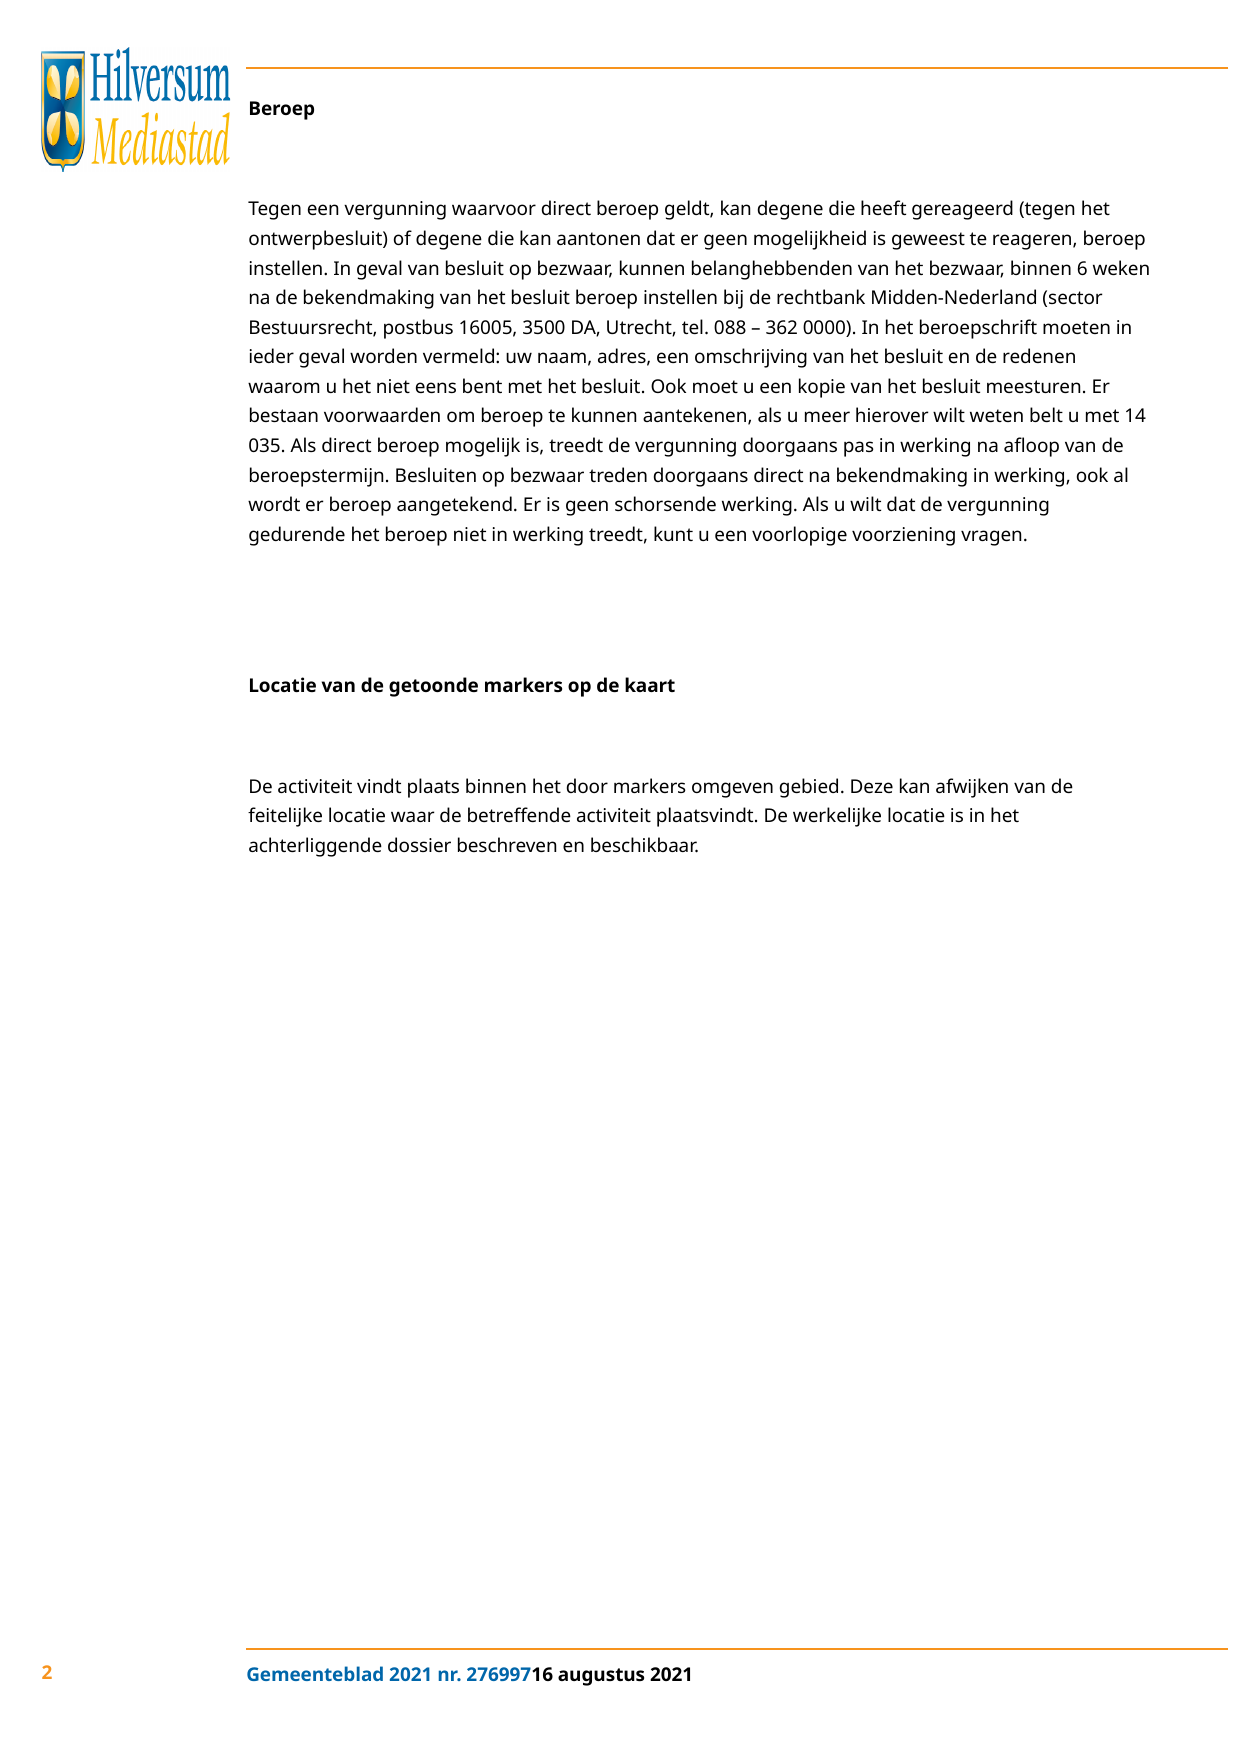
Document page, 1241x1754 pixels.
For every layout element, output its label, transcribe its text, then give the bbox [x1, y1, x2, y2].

text Beroep [248, 95, 1152, 121]
text Tegen een vergunning waarvoor direct beroep geldt, kan degene die heeft gereageerd (tegen het ontwerpbesluit) of degene die kan aantonen dat er geen mogelijkheid is geweest te reageren, beroep instellen. In geval van besluit op bezwaar, kunnen belanghebbenden van het bezwaar, binnen 6 weken na de bekendmaking van het besluit beroep instellen bij de rechtbank Midden-Nederland (sector Bestuursrecht, postbus 16005, 3500 DA, Utrecht, tel. 088 – 362 0000). In het beroepschrift moeten in ieder geval worden vermeld: uw naam, adres, een omschrijving van het besluit en de redenen waarom u het niet eens bent met het besluit. Ook moet u een kopie van het besluit meesturen. Er bestaan voorwaarden om beroep te kunnen aantekenen, als u meer hierover wilt weten belt u met 14 035. Als direct beroep mogelijk is, treedt de vergunning doorgaans pas in werking na afloop van de beroepstermijn. Besluiten op bezwaar treden doorgaans direct na bekendmaking in werking, ook al wordt er beroep aangetekend. Er is geen schorsende werking. Als u wilt dat de vergunning gedurende het beroep niet in werking treedt, kunt u een voorlopige voorziening vragen. [248, 196, 1152, 547]
picture [41, 47, 231, 172]
text Locatie van de getoonde markers op de kaart [248, 672, 1152, 698]
text De activiteit vindt plaats binnen het door markers omgeven gebied. Deze kan afwijken van de feitelijke locatie waar de betreffende activiteit plaatsvindt. De werkelijke locatie is in het achterliggende dossier beschreven en beschikbaar. [248, 773, 1152, 858]
